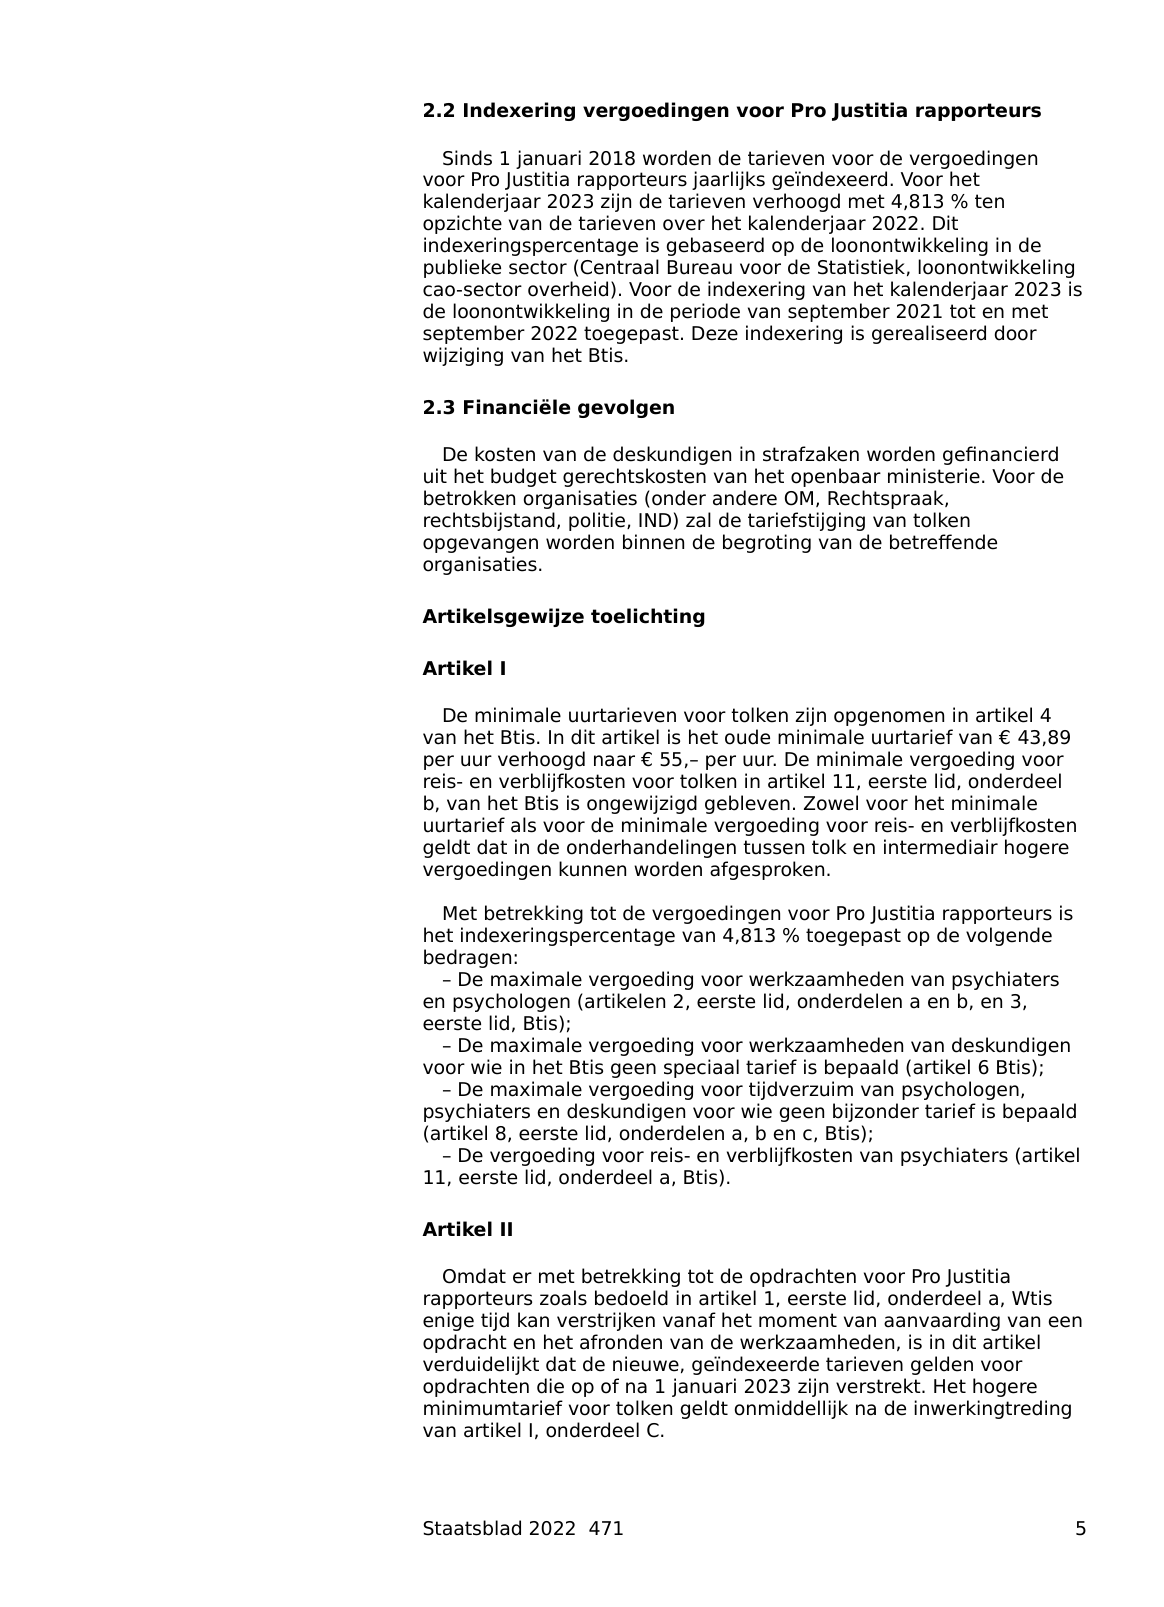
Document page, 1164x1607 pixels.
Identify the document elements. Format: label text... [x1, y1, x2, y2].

subtitle Artikel I [422, 658, 1087, 680]
text De minimale uurtarieven voor tolken zijn opgenomen in artikel 4 van het Btis. In dit artikel is het oude minimale uurtarief van € 43,89 per uur verhoogd naar € 55,– per uur. De minimale vergoeding voor reis- en verblijfkosten voor tolken in artikel 11, eerste lid, onderdeel b, van het Btis is ongewijzigd gebleven. Zowel voor het minimale uurtarief als voor de minimale vergoeding voor reis- en verblijfkosten geldt dat in de onderhandelingen tussen tolk en intermediair hogere vergoedingen kunnen worden afgesproken. [422, 705, 1087, 881]
subtitle 2.2 Indexering vergoedingen voor Pro Justitia rapporteurs [422, 100, 1087, 122]
text – De maximale vergoeding voor tijdverzuim van psychologen, psychiaters en deskundigen voor wie geen bijzonder tarief is bepaald (artikel 8, eerste lid, onderdelen a, b en c, Btis); [422, 1079, 1087, 1145]
subtitle Artikelsgewijze toelichting [422, 606, 1087, 628]
text – De vergoeding voor reis- en verblijfkosten van psychiaters (artikel 11, eerste lid, onderdeel a, Btis). [422, 1145, 1087, 1189]
subtitle 2.3 Financiële gevolgen [422, 397, 1087, 419]
text De kosten van de deskundigen in strafzaken worden gefinancierd uit het budget gerechtskosten van het openbaar ministerie. Voor de betrokken organisaties (onder andere OM, Rechtspraak, rechtsbijstand, politie, IND) zal de tariefstijging van tolken opgevangen worden binnen de begroting van de betreffende organisaties. [422, 444, 1087, 576]
text – De maximale vergoeding voor werkzaamheden van deskundigen voor wie in het Btis geen speciaal tarief is bepaald (artikel 6 Btis); [422, 1035, 1087, 1079]
text Omdat er met betrekking tot de opdrachten voor Pro Justitia rapporteurs zoals bedoeld in artikel 1, eerste lid, onderdeel a, Wtis enige tijd kan verstrijken vanaf het moment van aanvaarding van een opdracht en het afronden van de werkzaamheden, is in dit artikel verduidelijkt dat de nieuwe, geïndexeerde tarieven gelden voor opdrachten die op of na 1 januari 2023 zijn verstrekt. Het hogere minimumtarief voor tolken geldt onmiddellijk na de inwerkingtreding van artikel I, onderdeel C. [422, 1266, 1087, 1442]
text Sinds 1 januari 2018 worden de tarieven voor de vergoedingen voor Pro Justitia rapporteurs jaarlijks geïndexeerd. Voor het kalenderjaar 2023 zijn de tarieven verhoogd met 4,813 % ten opzichte van de tarieven over het kalenderjaar 2022. Dit indexeringspercentage is gebaseerd op de loonontwikkeling in de publieke sector (Centraal Bureau voor de Statistiek, loonontwikkeling cao-sector overheid). Voor de indexering van het kalenderjaar 2023 is de loonontwikkeling in de periode van september 2021 tot en met september 2022 toegepast. Deze indexering is gerealiseerd door wijziging van het Btis. [422, 147, 1087, 367]
text – De maximale vergoeding voor werkzaamheden van psychiaters en psychologen (artikelen 2, eerste lid, onderdelen a en b, en 3, eerste lid, Btis); [422, 969, 1087, 1035]
text Met betrekking tot de vergoedingen voor Pro Justitia rapporteurs is het indexeringspercentage van 4,813 % toegepast op de volgende bedragen: [422, 903, 1087, 969]
subtitle Artikel II [422, 1219, 1087, 1241]
